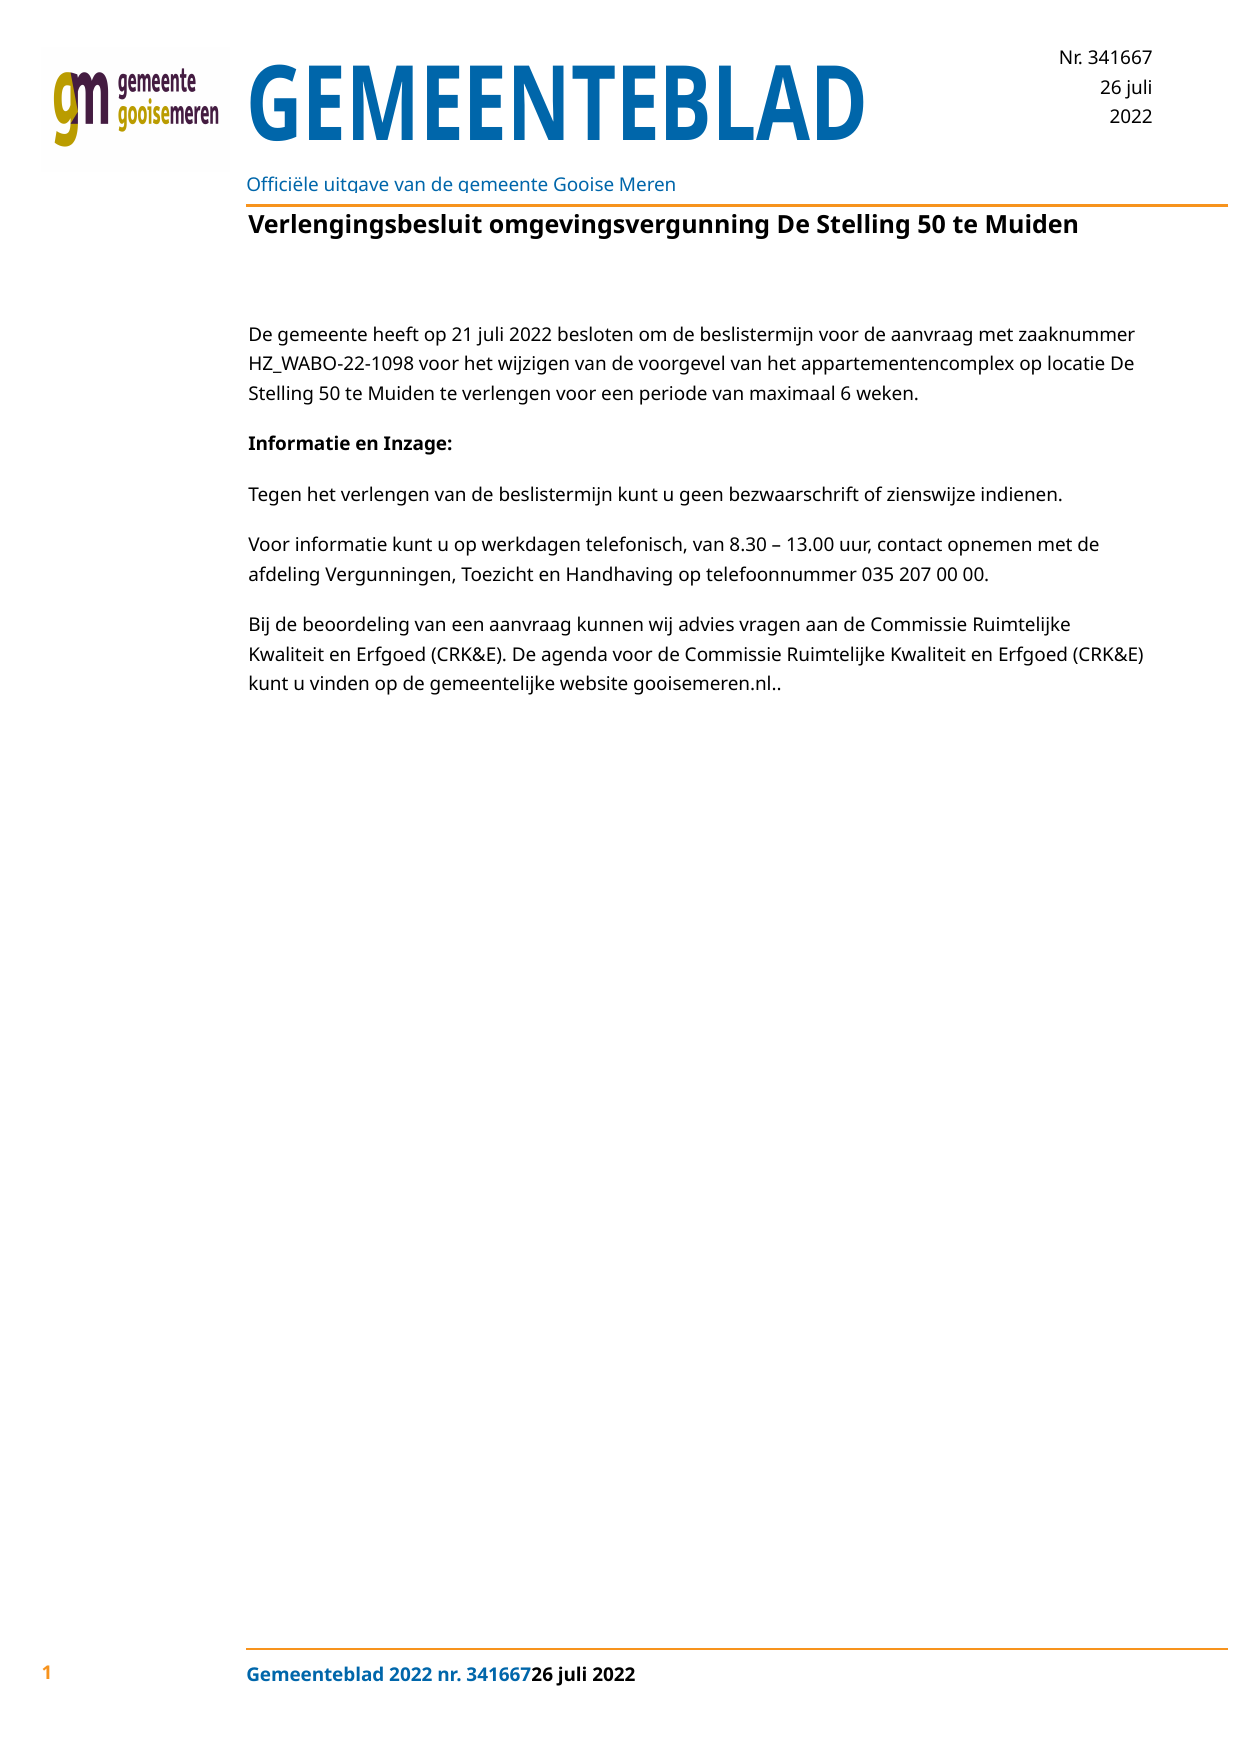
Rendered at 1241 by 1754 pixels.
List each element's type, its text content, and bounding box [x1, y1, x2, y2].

text Voor informatie kunt u op werkdagen telefonisch, van 8.30 – 13.00 uur, contact opnemen met de afdeling Vergunningen, Toezicht en Handhaving op telefoonnummer 035 207 00 00. [248, 531, 1152, 586]
text Bij de beoordeling van een aanvraag kunnen wij advies vragen aan de Commissie Ruimtelijke Kwaliteit en Erfgoed (CRK&E). De agenda voor de Commissie Ruimtelijke Kwaliteit en Erfgoed (CRK&E) kunt u vinden op de gemeentelijke website gooisemeren.nl.. [248, 611, 1152, 696]
text Informatie en Inzage: [248, 430, 1152, 456]
text Tegen het verlengen van de beslistermijn kunt u geen bezwaarschrift of zienswijze indienen. [248, 481, 1152, 506]
text Verlengingsbesluit omgevingsvergunning De Stelling 50 te Muiden [248, 207, 1152, 241]
picture [41, 47, 231, 172]
text De gemeente heeft op 21 juli 2022 besloten om de beslistermijn voor de aanvraag met zaaknummer HZ_WABO-22-1098 voor het wijzigen van de voorgevel van het appartementencomplex op locatie De Stelling 50 te Muiden te verlengen voor een periode van maximaal 6 weken. [248, 321, 1152, 406]
